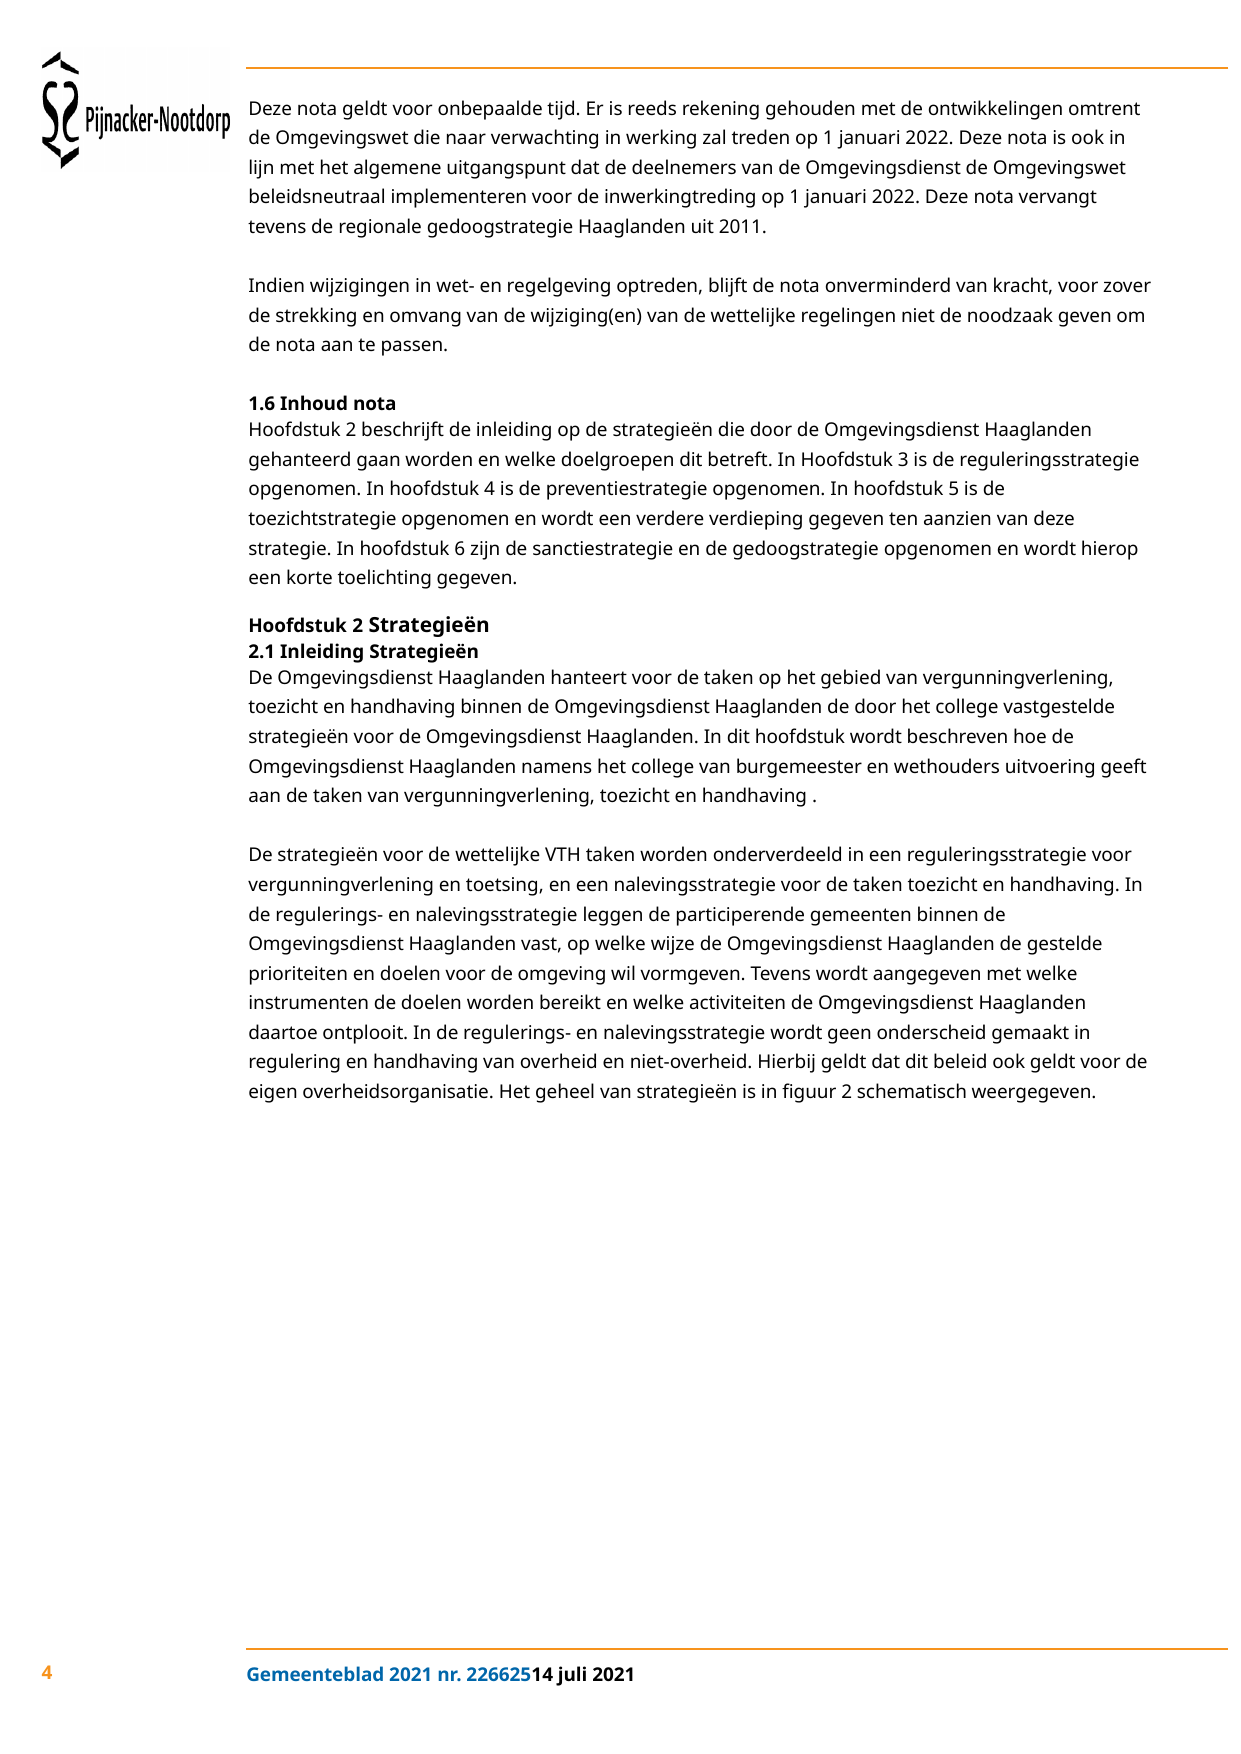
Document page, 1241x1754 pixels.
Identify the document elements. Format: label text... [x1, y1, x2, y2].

text Indien wijzigingen in wet- en regelgeving optreden, blijft de nota onverminderd van kracht, voor zover de strekking en omvang van de wijziging(en) van de wettelijke regelingen niet de noodzaak geven om de nota aan te passen. [248, 272, 1152, 357]
picture [41, 47, 231, 172]
text Hoofdstuk 2 Strategieën [248, 610, 1152, 638]
text De Omgevingsdienst Haaglanden hanteert voor de taken op het gebied van vergunningverlening, toezicht en handhaving binnen de Omgevingsdienst Haaglanden de door het college vastgestelde strategieën voor de Omgevingsdienst Haaglanden. In dit hoofdstuk wordt beschreven hoe de Omgevingsdienst Haaglanden namens het college van burgemeester en wethouders uitvoering geeft aan de taken van vergunningverlening, toezicht en handhaving . [248, 664, 1152, 808]
text Hoofdstuk 2 beschrijft de inleiding op de strategieën die door de Omgevingsdienst Haaglanden gehanteerd gaan worden en welke doelgroepen dit betreft. In Hoofdstuk 3 is de reguleringsstrategie opgenomen. In hoofdstuk 4 is de preventiestrategie opgenomen. In hoofdstuk 5 is de toezichtstrategie opgenomen en wordt een verdere verdieping gegeven ten aanzien van deze strategie. In hoofdstuk 6 zijn de sanctiestrategie en de gedoogstrategie opgenomen en wordt hierop een korte toelichting gegeven. [248, 416, 1152, 590]
text De strategieën voor de wettelijke VTH taken worden onderverdeeld in een reguleringsstrategie voor vergunningverlening en toetsing, en een nalevingsstrategie voor de taken toezicht en handhaving. In de regulerings- en nalevingsstrategie leggen de participerende gemeenten binnen de Omgevingsdienst Haaglanden vast, op welke wijze de Omgevingsdienst Haaglanden de gestelde prioriteiten en doelen voor de omgeving wil vormgeven. Tevens wordt aangegeven met welke instrumenten de doelen worden bereikt en welke activiteiten de Omgevingsdienst Haaglanden daartoe ontplooit. In de regulerings- en nalevingsstrategie wordt geen onderscheid gemaakt in regulering en handhaving van overheid en niet-overheid. Hierbij geldt dat dit beleid ook geldt voor de eigen overheidsorganisatie. Het geheel van strategieën is in figuur 2 schematisch weergegeven. [248, 842, 1152, 1104]
text Deze nota geldt voor onbepaalde tijd. Er is reeds rekening gehouden met de ontwikkelingen omtrent de Omgevingswet die naar verwachting in werking zal treden op 1 januari 2022. Deze nota is ook in lijn met het algemene uitgangspunt dat de deelnemers van de Omgevingsdienst de Omgevingswet beleidsneutraal implementeren voor de inwerkingtreding op 1 januari 2022. Deze nota vervangt tevens de regionale gedoogstrategie Haaglanden uit 2011. [248, 95, 1152, 239]
text 1.6 Inhoud nota [248, 391, 1152, 416]
text 2.1 Inleiding Strategieën [248, 638, 1152, 664]
